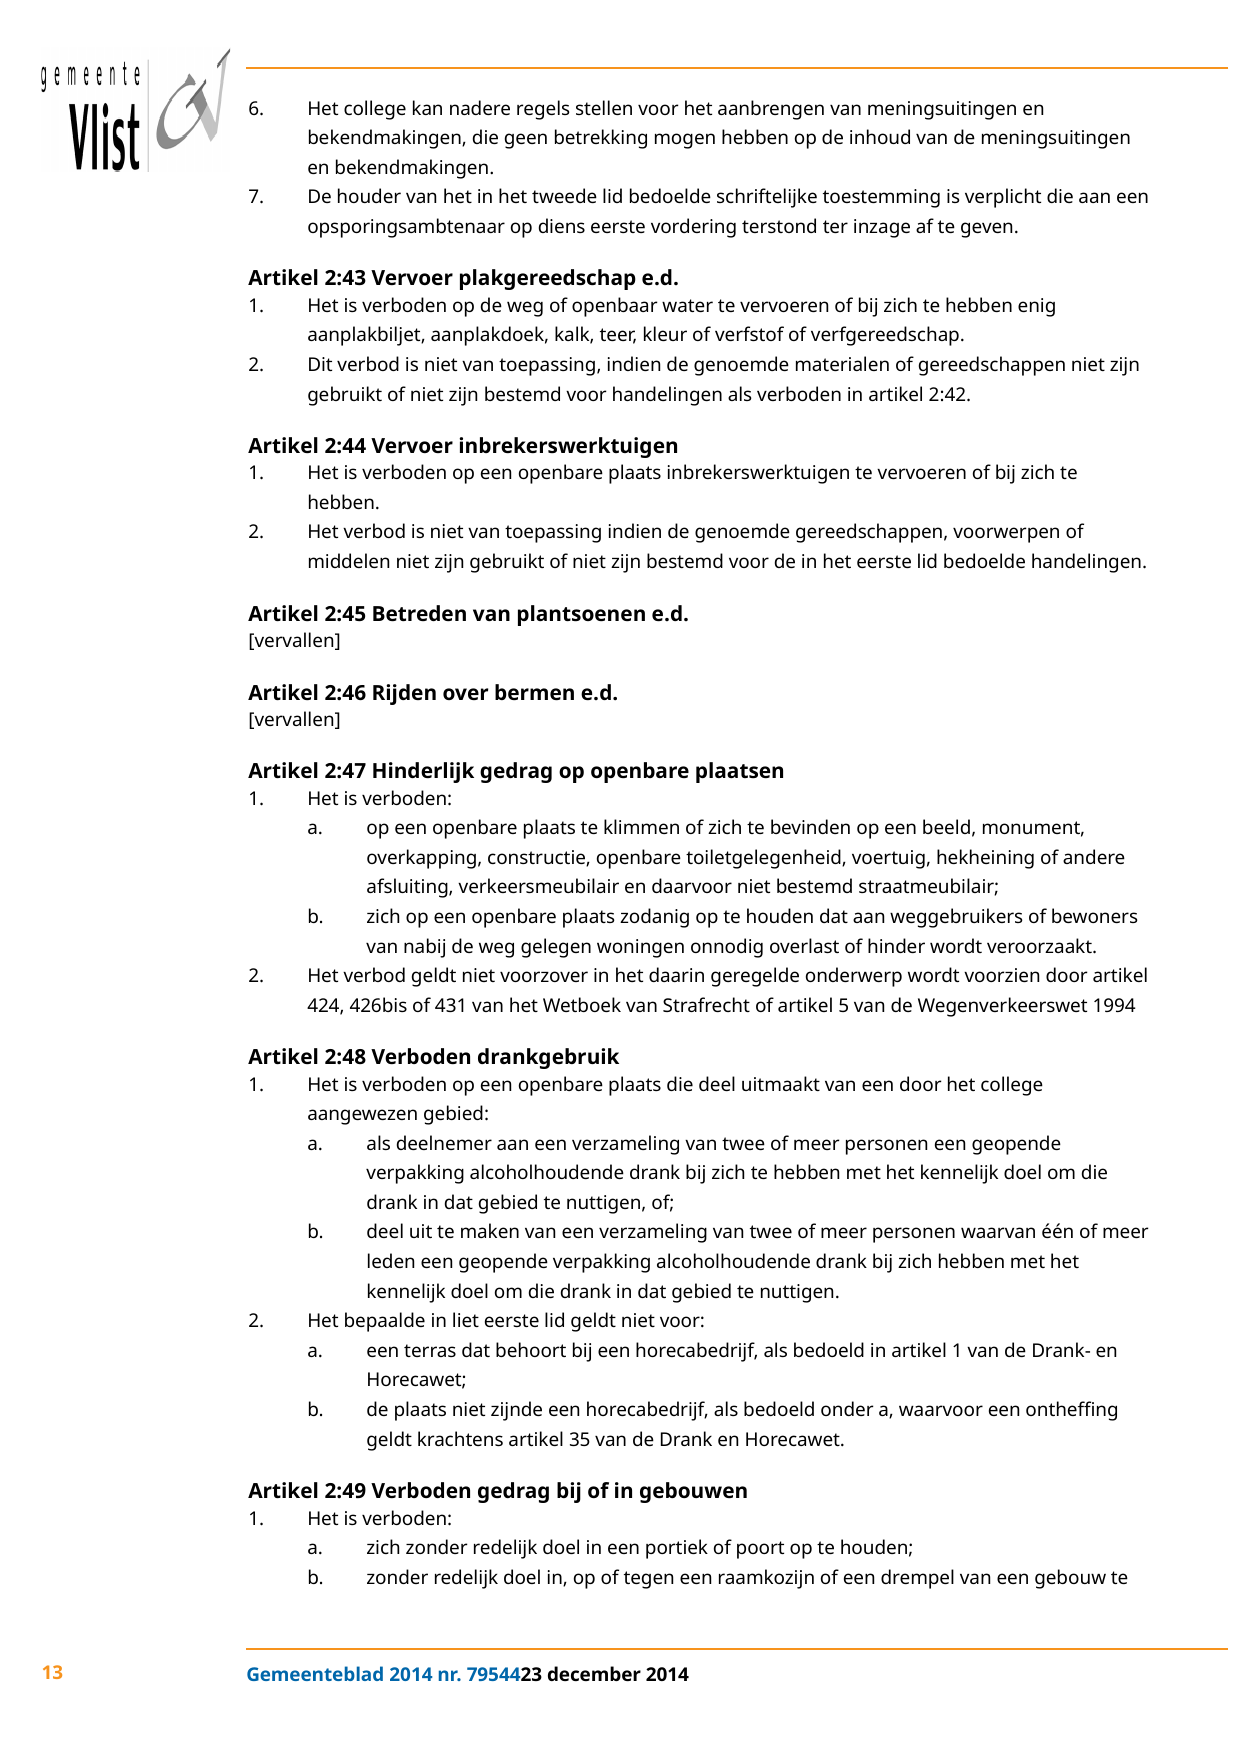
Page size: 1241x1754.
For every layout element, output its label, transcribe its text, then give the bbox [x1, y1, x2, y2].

text Artikel 2:44 Vervoer inbrekerswerktuigen [248, 431, 1152, 459]
list Het is verboden op een openbare plaats die deel uitmaakt van een door het college aangewezen gebied: [248, 1071, 1152, 1126]
list op een openbare plaats te klimmen of zich te bevinden op een beeld, monument, overkapping, constructie, openbare toiletgelegenheid, voertuig, hekheining of andere afsluiting, verkeersmeubilair en daarvoor niet bestemd straatmeubilair; [307, 814, 1152, 899]
list zonder redelijk doel in, op of tegen een raamkozijn of een drempel van een gebouw te [307, 1564, 1152, 1589]
text Artikel 2:45 Betreden van plantsoenen e.d. [248, 599, 1152, 627]
text Artikel 2:49 Verboden gedrag bij of in gebouwen [248, 1476, 1152, 1505]
text [vervallen] [248, 627, 1152, 653]
list zich zonder redelijk doel in een portiek of poort op te houden; [307, 1534, 1152, 1560]
picture [41, 47, 231, 172]
text Artikel 2:48 Verboden drankgebruik [248, 1042, 1152, 1071]
list Het is verboden op de weg of openbaar water te vervoeren of bij zich te hebben enig aanplakbiljet, aanplakdoek, kalk, teer, kleur of verfstof of verfgereedschap. [248, 292, 1152, 347]
list een terras dat behoort bij een horecabedrijf, als bedoeld in artikel 1 van de Drank- en Horecawet; [307, 1337, 1152, 1392]
text Artikel 2:46 Rijden over bermen e.d. [248, 678, 1152, 706]
list Het verbod geldt niet voorzover in het daarin geregelde onderwerp wordt voorzien door artikel 424, 426bis of 431 van het Wetboek van Strafrecht of artikel 5 van de Wegenverkeerswet 1994 [248, 962, 1152, 1018]
list Het college kan nadere regels stellen voor het aanbrengen van meningsuitingen en bekendmakingen, die geen betrekking mogen hebben op de inhoud van de meningsuitingen en bekendmakingen. [248, 95, 1152, 180]
text Artikel 2:47 Hinderlijk gedrag op openbare plaatsen [248, 756, 1152, 785]
list Dit verbod is niet van toepassing, indien de genoemde materialen of gereedschappen niet zijn gebruikt of niet zijn bestemd voor handelingen als verboden in artikel 2:42. [248, 351, 1152, 406]
list Het is verboden: [248, 1505, 1152, 1530]
list als deelnemer aan een verzameling van twee of meer personen een geopende verpakking alcoholhoudende drank bij zich te hebben met het kennelijk doel om die drank in dat gebied te nuttigen, of; [307, 1130, 1152, 1215]
list De houder van het in het tweede lid bedoelde schriftelijke toestemming is verplicht die aan een opsporingsambtenaar op diens eerste vordering terstond ter inzage af te geven. [248, 183, 1152, 239]
list Het bepaalde in liet eerste lid geldt niet voor: [248, 1307, 1152, 1333]
list Het is verboden: [248, 785, 1152, 811]
text Artikel 2:43 Vervoer plakgereedschap e.d. [248, 263, 1152, 292]
list zich op een openbare plaats zodanig op te houden dat aan weggebruikers of bewoners van nabij de weg gelegen woningen onnodig overlast of hinder wordt veroorzaakt. [307, 903, 1152, 958]
list Het is verboden op een openbare plaats inbrekerswerktuigen te vervoeren of bij zich te hebben. [248, 459, 1152, 515]
list de plaats niet zijnde een horecabedrijf, als bedoeld onder a, waarvoor een ontheffing geldt krachtens artikel 35 van de Drank en Horecawet. [307, 1396, 1152, 1452]
text [vervallen] [248, 706, 1152, 732]
list Het verbod is niet van toepassing indien de genoemde gereedschappen, voorwerpen of middelen niet zijn gebruikt of niet zijn bestemd voor de in het eerste lid bedoelde handelingen. [248, 519, 1152, 574]
list deel uit te maken van een verzameling van twee of meer personen waarvan één of meer leden een geopende verpakking alcoholhoudende drank bij zich hebben met het kennelijk doel om die drank in dat gebied te nuttigen. [307, 1219, 1152, 1304]
